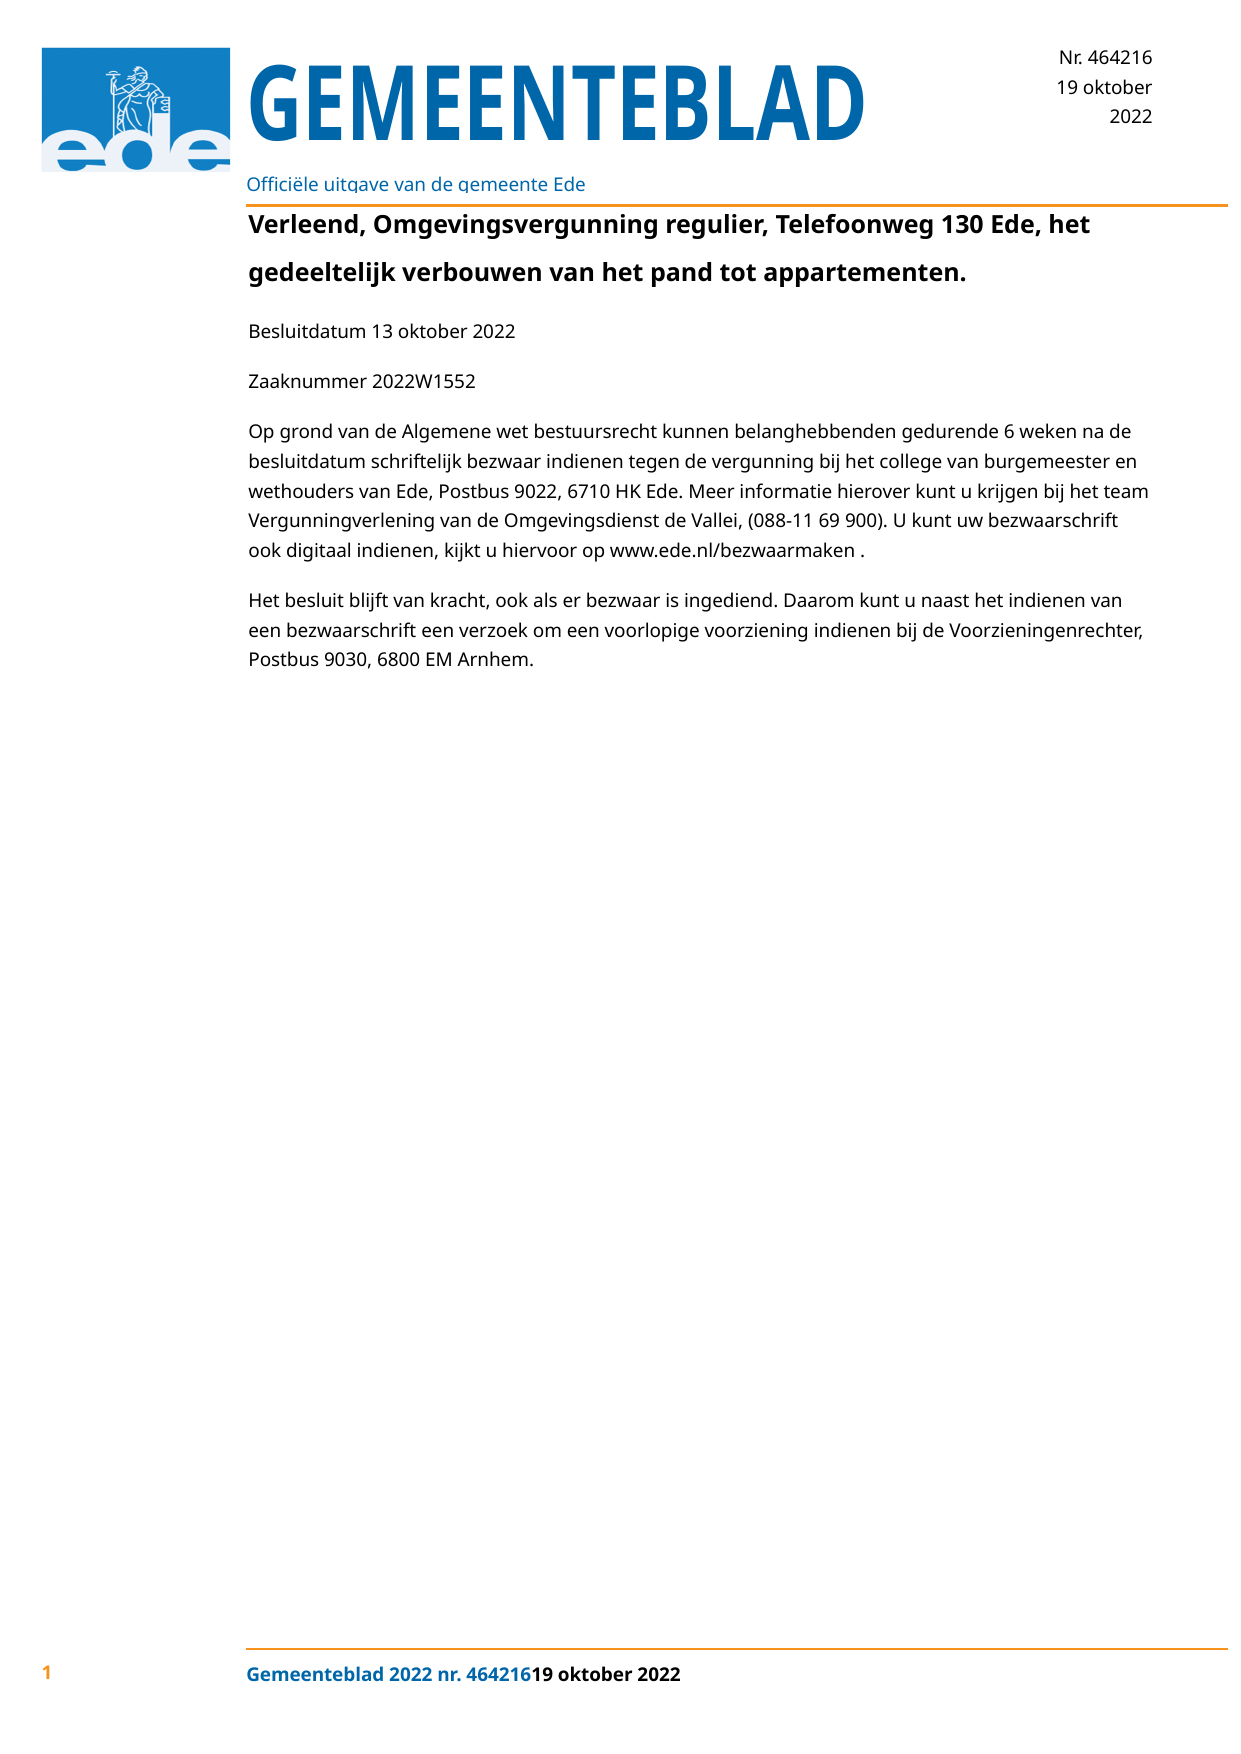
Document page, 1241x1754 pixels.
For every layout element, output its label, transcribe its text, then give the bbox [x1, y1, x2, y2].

text Besluitdatum 13 oktober 2022 [248, 318, 1152, 344]
text Het besluit blijft van kracht, ook als er bezwaar is ingediend. Daarom kunt u naast het indienen van een bezwaarschrift een verzoek om een voorlopige voorziening indienen bij de Voorzieningenrechter, Postbus 9030, 6800 EM Arnhem. [248, 587, 1152, 672]
text Zaaknummer 2022W1552 [248, 368, 1152, 394]
text Verleend, Omgevingsvergunning regulier, Telefoonweg 130 Ede, het gedeeltelijk verbouwen van het pand tot appartementen. [248, 207, 1152, 288]
text Op grond van de Algemene wet bestuursrecht kunnen belanghebbenden gedurende 6 weken na de besluitdatum schriftelijk bezwaar indienen tegen de vergunning bij het college van burgemeester en wethouders van Ede, Postbus 9022, 6710 HK Ede. Meer informatie hierover kunt u krijgen bij het team Vergunningverlening van de Omgevingsdienst de Vallei, (088-11 69 900). U kunt uw bezwaarschrift ook digitaal indienen, kijkt u hiervoor op www.ede.nl/bezwaarmaken . [248, 419, 1152, 563]
picture [41, 47, 231, 172]
